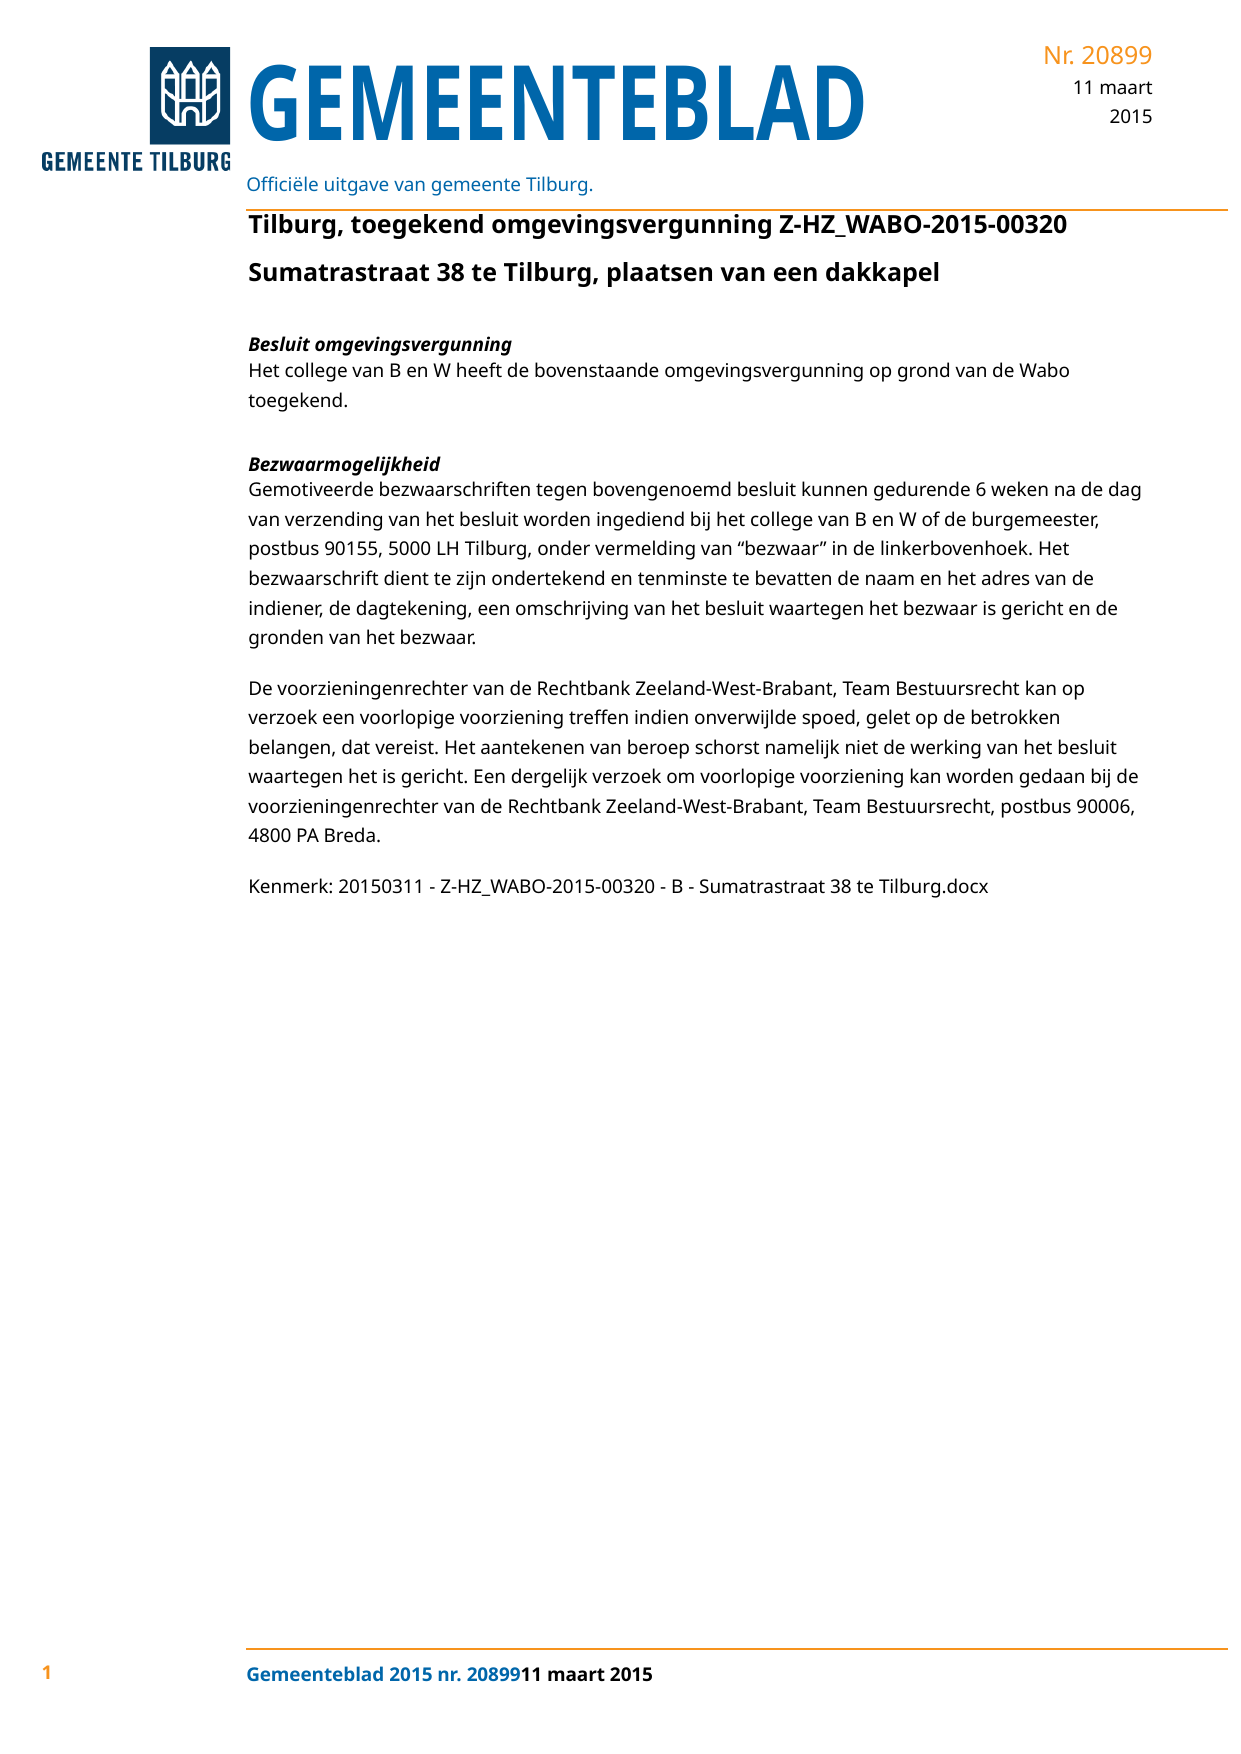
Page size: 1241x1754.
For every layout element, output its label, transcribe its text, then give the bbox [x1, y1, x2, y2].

text Tilburg, toegekend omgevingsvergunning Z-HZ_WABO-2015-00320 Sumatrastraat 38 te Tilburg, plaatsen van een dakkapel [248, 211, 1152, 288]
text Gemotiveerde bezwaarschriften tegen bovengenoemd besluit kunnen gedurende 6 weken na de dag van verzending van het besluit worden ingediend bij het college van B en W of de burgemeester, postbus 90155, 5000 LH Tilburg, onder vermelding van “bezwaar” in de linkerbovenhoek. Het bezwaarschrift dient te zijn ondertekend en tenminste te bevatten de naam en het adres van de indiener, de dagtekening, een omschrijving van het besluit waartegen het bezwaar is gericht en de gronden van het bezwaar. [248, 476, 1152, 650]
picture [41, 47, 231, 172]
text Bezwaarmogelijkheid [248, 451, 1152, 476]
text Besluit omgevingsvergunning [248, 331, 1152, 357]
text Kenmerk: 20150311 - Z-HZ_WABO-2015-00320 - B - Sumatrastraat 38 te Tilburg.docx [248, 873, 1152, 899]
text Het college van B en W heeft de bovenstaande omgevingsvergunning op grond van de Wabo toegekend. [248, 357, 1152, 412]
text De voorzieningenrechter van de Rechtbank Zeeland-West-Brabant, Team Bestuursrecht kan op verzoek een voorlopige voorziening treffen indien onverwijlde spoed, gelet op de betrokken belangen, dat vereist. Het aantekenen van beroep schorst namelijk niet de werking van het besluit waartegen het is gericht. Een dergelijk verzoek om voorlopige voorziening kan worden gedaan bij de voorzieningenrechter van de Rechtbank Zeeland-West-Brabant, Team Bestuursrecht, postbus 90006, 4800 PA Breda. [248, 675, 1152, 848]
